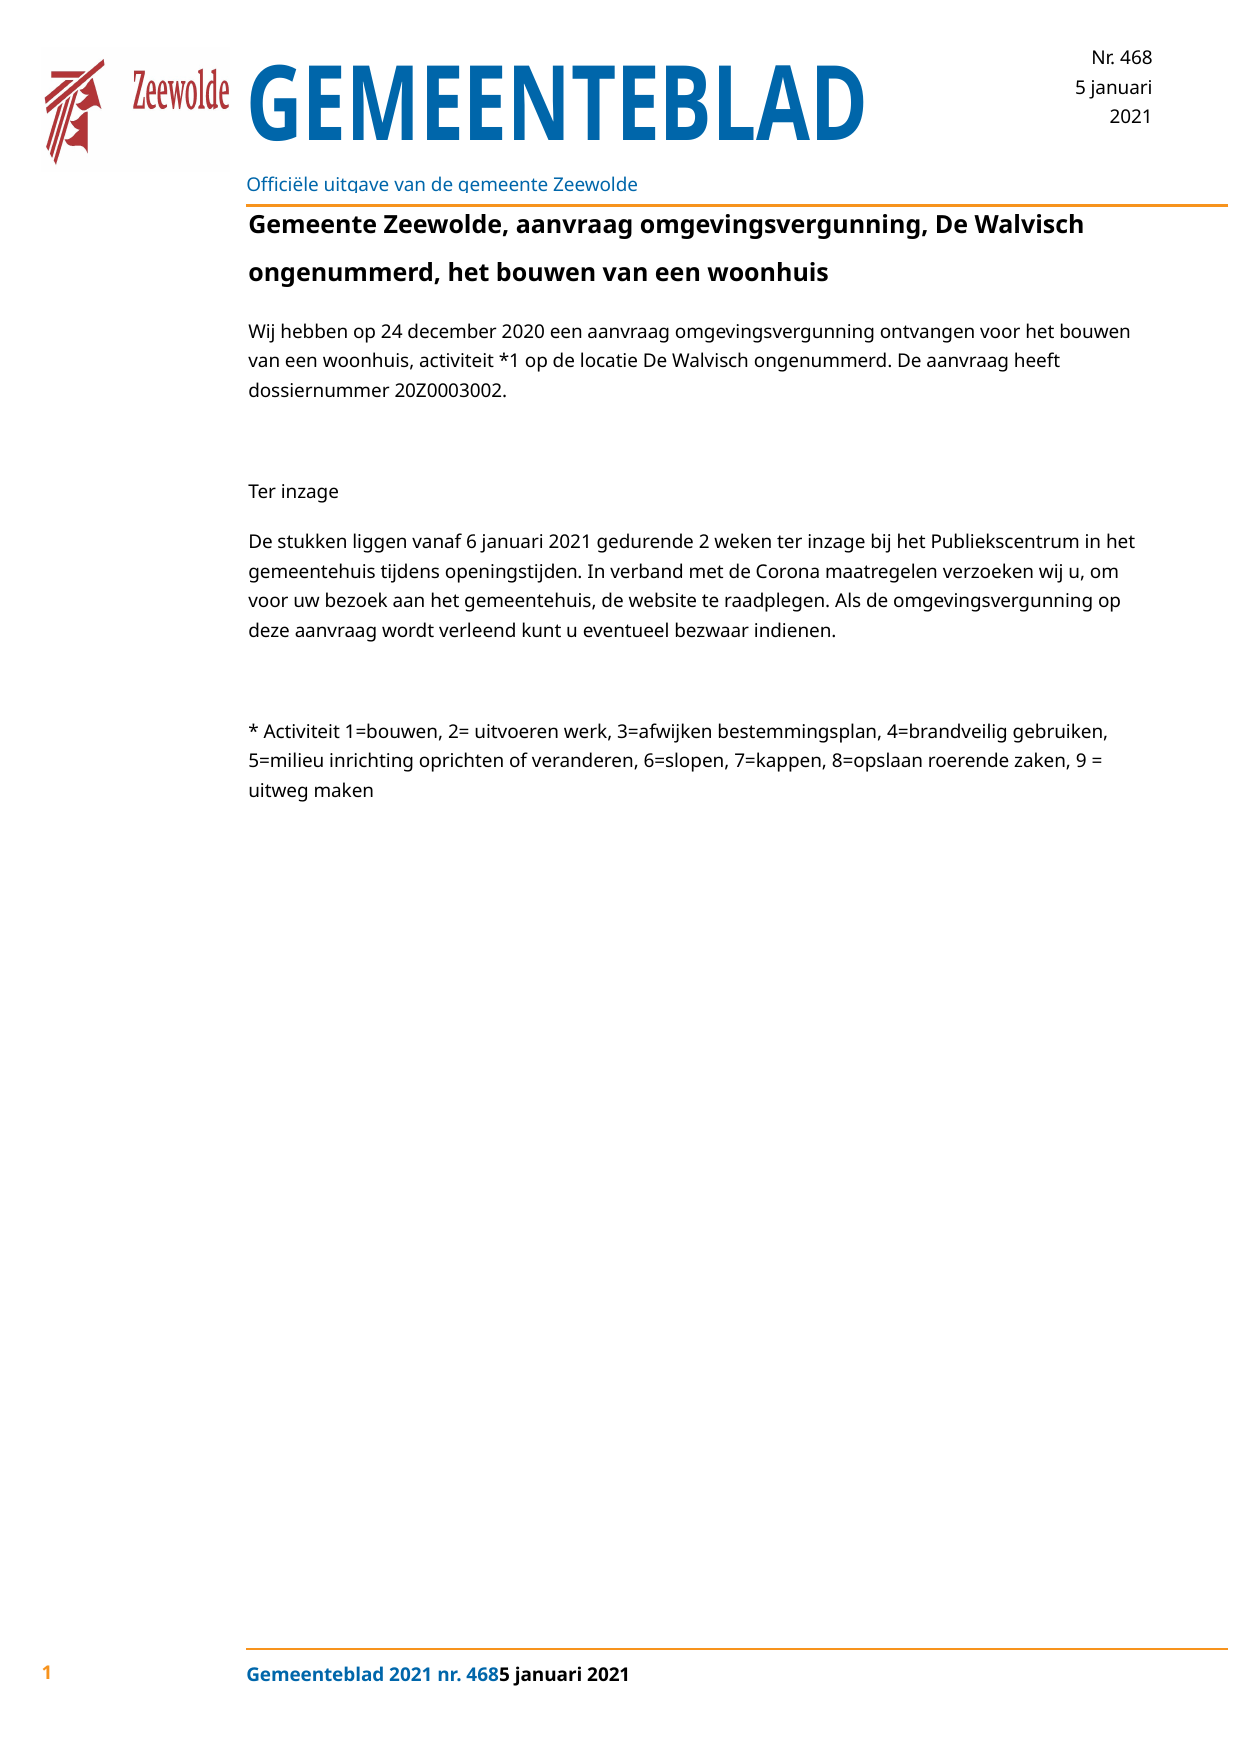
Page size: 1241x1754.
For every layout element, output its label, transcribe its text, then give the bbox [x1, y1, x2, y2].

picture [41, 47, 231, 172]
text De stukken liggen vanaf 6 januari 2021 gedurende 2 weken ter inzage bij het Publiekscentrum in het gemeentehuis tijdens openingstijden. In verband met de Corona maatregelen verzoeken wij u, om voor uw bezoek aan het gemeentehuis, de website te raadplegen. Als de omgevingsvergunning op deze aanvraag wordt verleend kunt u eventueel bezwaar indienen. [248, 528, 1152, 643]
text * Activiteit 1=bouwen, 2= uitvoeren werk, 3=afwijken bestemmingsplan, 4=brandveilig gebruiken, 5=milieu inrichting oprichten of veranderen, 6=slopen, 7=kappen, 8=opslaan roerende zaken, 9 = uitweg maken [248, 718, 1152, 803]
text Gemeente Zeewolde, aanvraag omgevingsvergunning, De Walvisch ongenummerd, het bouwen van een woonhuis [248, 207, 1152, 288]
text Wij hebben op 24 december 2020 een aanvraag omgevingsvergunning ontvangen voor het bouwen van een woonhuis, activiteit *1 op de locatie De Walvisch ongenummerd. De aanvraag heeft dossiernummer 20Z0003002. [248, 318, 1152, 403]
text Ter inzage [248, 478, 1152, 504]
